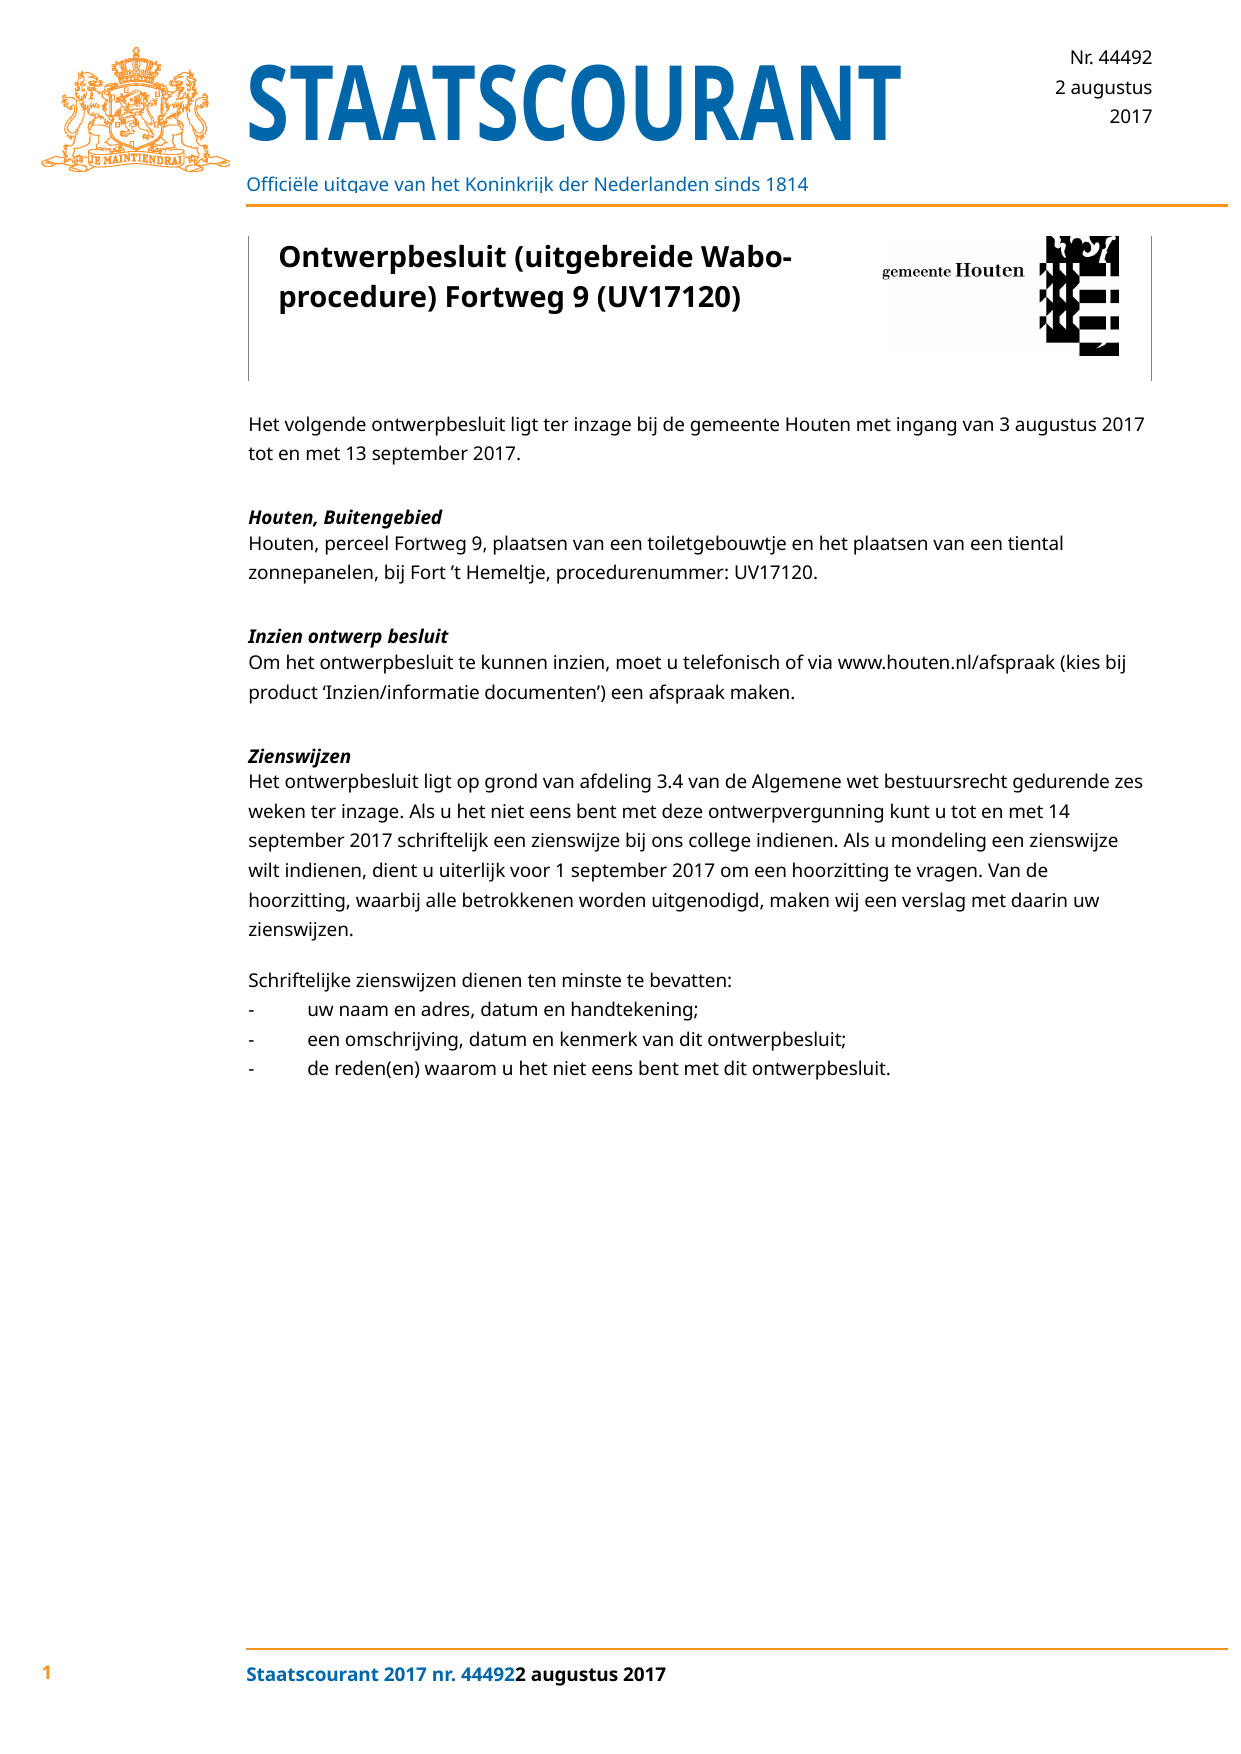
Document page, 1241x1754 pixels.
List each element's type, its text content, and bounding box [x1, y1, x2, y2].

text Houten, Buitengebied [248, 504, 1152, 530]
text Inzien ontwerp besluit [248, 623, 1152, 649]
text Houten, perceel Fortweg 9, plaatsen van een toiletgebouwtje en het plaatsen van een tiental zonnepanelen, bij Fort ’t Hemeltje, procedurenummer: UV17120. [248, 530, 1152, 585]
list de reden(en) waarom u het niet eens bent met dit ontwerpbesluit. [248, 1056, 1152, 1081]
text Zienswijzen [248, 743, 1152, 768]
text Om het ontwerpbesluit te kunnen inzien, moet u telefonisch of via www.houten.nl/afspraak (kies bij product ‘Inzien/informatie documenten’) een afspraak maken. [248, 649, 1152, 704]
text Schriftelijke zienswijzen dienen ten minste te bevatten: [248, 967, 1152, 993]
picture [41, 47, 231, 172]
list uw naam en adres, datum en handtekening; [248, 996, 1152, 1022]
table_header Ontwerpbesluit (uitgebreide Wabo-procedure) Fortweg 9 (UV17120) [249, 236, 850, 381]
text Het volgende ontwerpbesluit ligt ter inzage bij de gemeente Houten met ingang van 3 augustus 2017 tot en met 13 september 2017. [248, 411, 1152, 466]
text Het ontwerpbesluit ligt op grond van afdeling 3.4 van de Algemene wet bestuursrecht gedurende zes weken ter inzage. Als u het niet eens bent met deze ontwerpvergunning kunt u tot en met 14 september 2017 schriftelijk een zienswijze bij ons college indienen. Als u mondeling een zienswijze wilt indienen, dient u uiterlijk voor 1 september 2017 om een hoorzitting te vragen. Van de hoorzitting, waarbij alle betrokkenen worden uitgenodigd, maken wij een verslag met daarin uw zienswijzen. [248, 768, 1152, 942]
list een omschrijving, datum en kenmerk van dit ontwerpbesluit; [248, 1026, 1152, 1052]
table_header [850, 236, 1151, 381]
picture [882, 236, 1119, 356]
